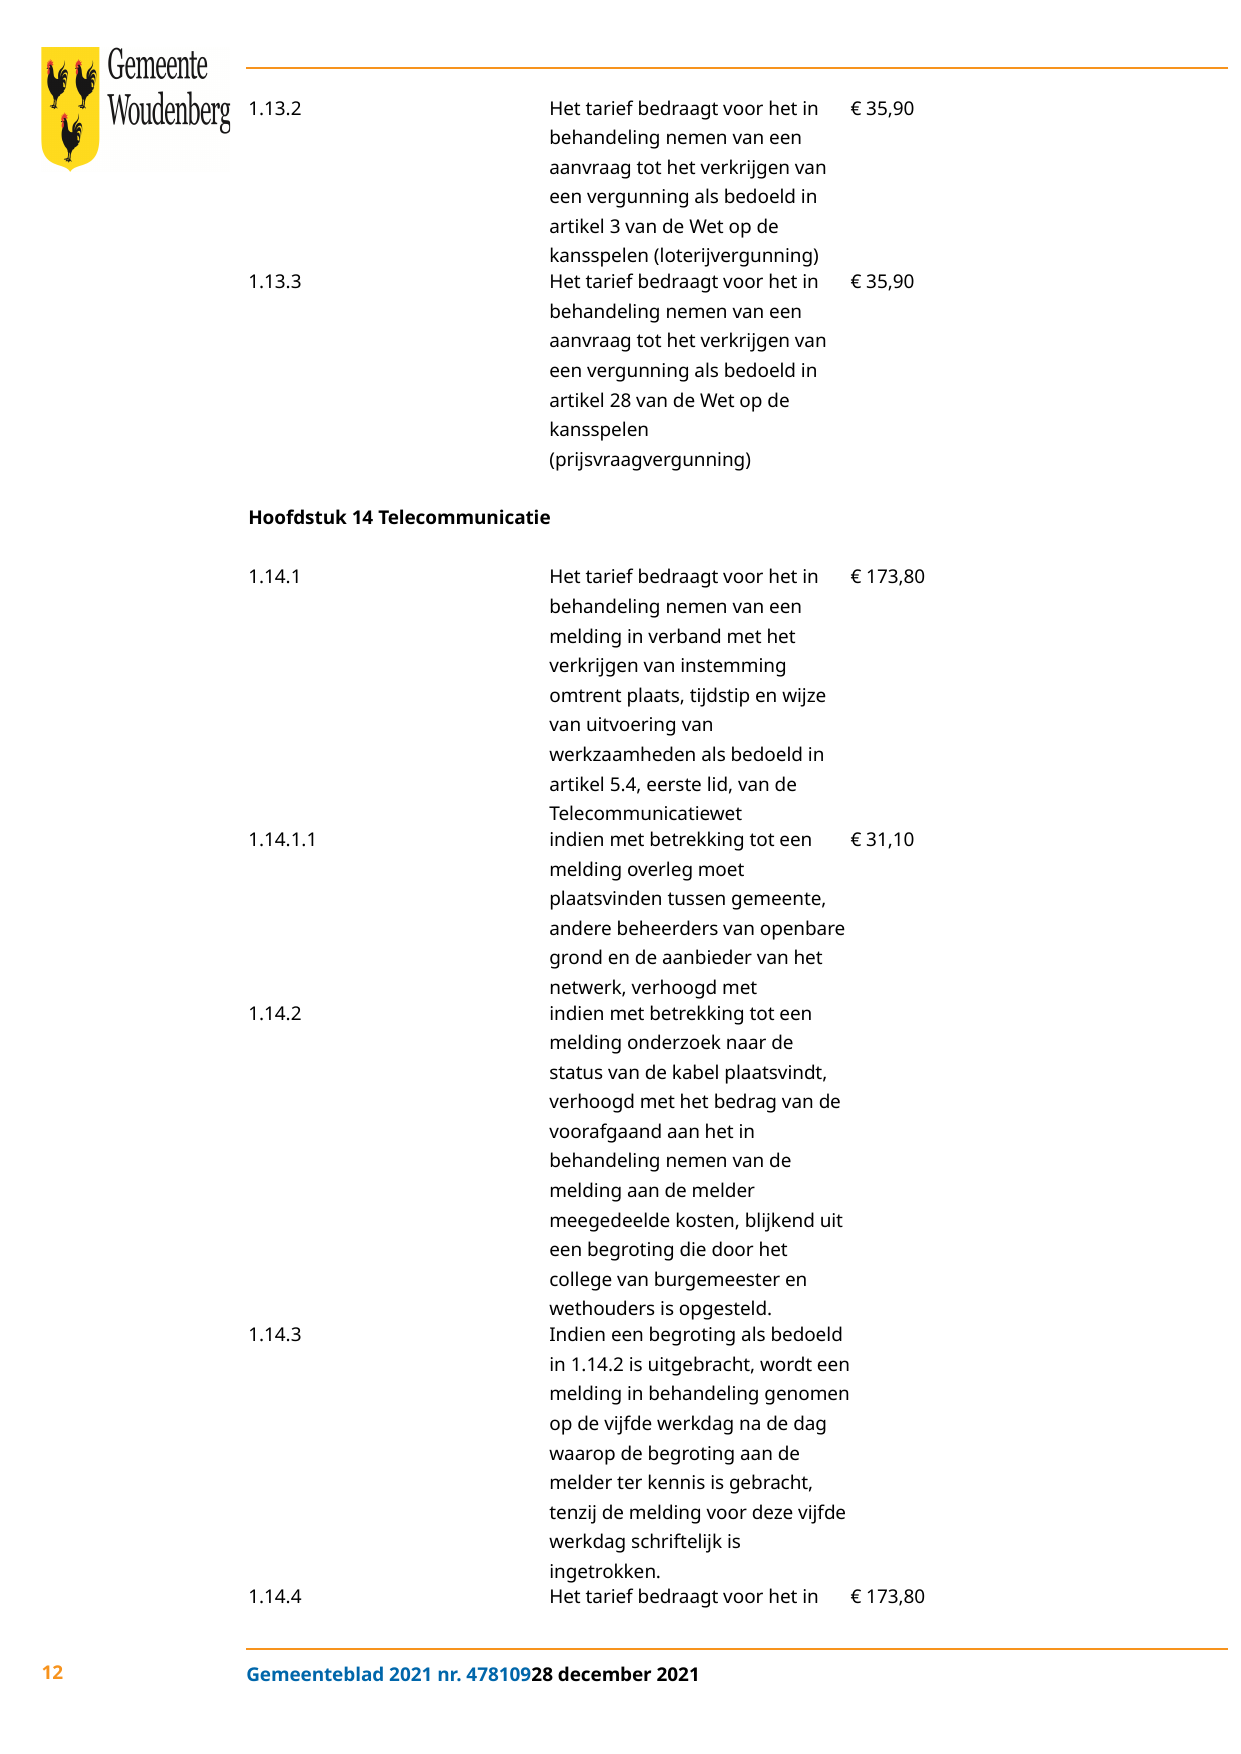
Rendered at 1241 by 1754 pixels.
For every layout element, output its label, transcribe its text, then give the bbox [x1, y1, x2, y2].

table_header Het tarief bedraagt voor het in behandeling nemen van een melding in verband met het verkrijgen van instemming omtrent plaats, tijdstip en wijze van uitvoering van werkzaamheden als bedoeld in artikel 5.4, eerste lid, van de Telecommunicatiewet [549, 564, 850, 826]
table_cell € 173,80 [850, 1584, 1152, 1609]
text Hoofdstuk 14 Telecommunicatie [248, 504, 1152, 530]
table_cell [850, 1321, 1152, 1584]
table_header € 173,80 [850, 564, 1152, 826]
table_header 1.14.1 [248, 564, 549, 826]
table_cell indien met betrekking tot een melding overleg moet plaatsvinden tussen gemeente, andere beheerders van openbare grond en de aanbieder van het netwerk, verhoogd met [549, 826, 850, 1000]
table_cell € 35,90 [850, 269, 1152, 472]
table_cell 1.14.3 [248, 1321, 549, 1584]
table_cell € 31,10 [850, 826, 1152, 1000]
picture [41, 47, 231, 172]
table_cell Het tarief bedraagt voor het in behandeling nemen van een aanvraag tot het verkrijgen van een vergunning als bedoeld in artikel 28 van de Wet op de kansspelen (prijsvraagvergunning) [549, 269, 850, 472]
table_cell 1.14.4 [248, 1584, 549, 1609]
table_cell Indien een begroting als bedoeld in 1.14.2 is uitgebracht, wordt een melding in behandeling genomen op de vijfde werkdag na de dag waarop de begroting aan de melder ter kennis is gebracht, tenzij de melding voor deze vijfde werkdag schriftelijk is ingetrokken. [549, 1321, 850, 1584]
table_cell indien met betrekking tot een melding onderzoek naar de status van de kabel plaatsvindt, verhoogd met het bedrag van de voorafgaand aan het in behandeling nemen van de melding aan de melder meegedeelde kosten, blijkend uit een begroting die door het college van burgemeester en wethouders is opgesteld. [549, 1000, 850, 1321]
table_cell 1.14.1.1 [248, 826, 549, 1000]
table_cell Het tarief bedraagt voor het in [549, 1584, 850, 1609]
table_cell 1.14.2 [248, 1000, 549, 1321]
table_cell [850, 1000, 1152, 1321]
table_cell 1.13.2 [248, 95, 549, 268]
table_cell 1.13.3 [248, 269, 549, 472]
table_cell € 35,90 [850, 95, 1152, 268]
table_cell Het tarief bedraagt voor het in behandeling nemen van een aanvraag tot het verkrijgen van een vergunning als bedoeld in artikel 3 van de Wet op de kansspelen (loterijvergunning) [549, 95, 850, 268]
